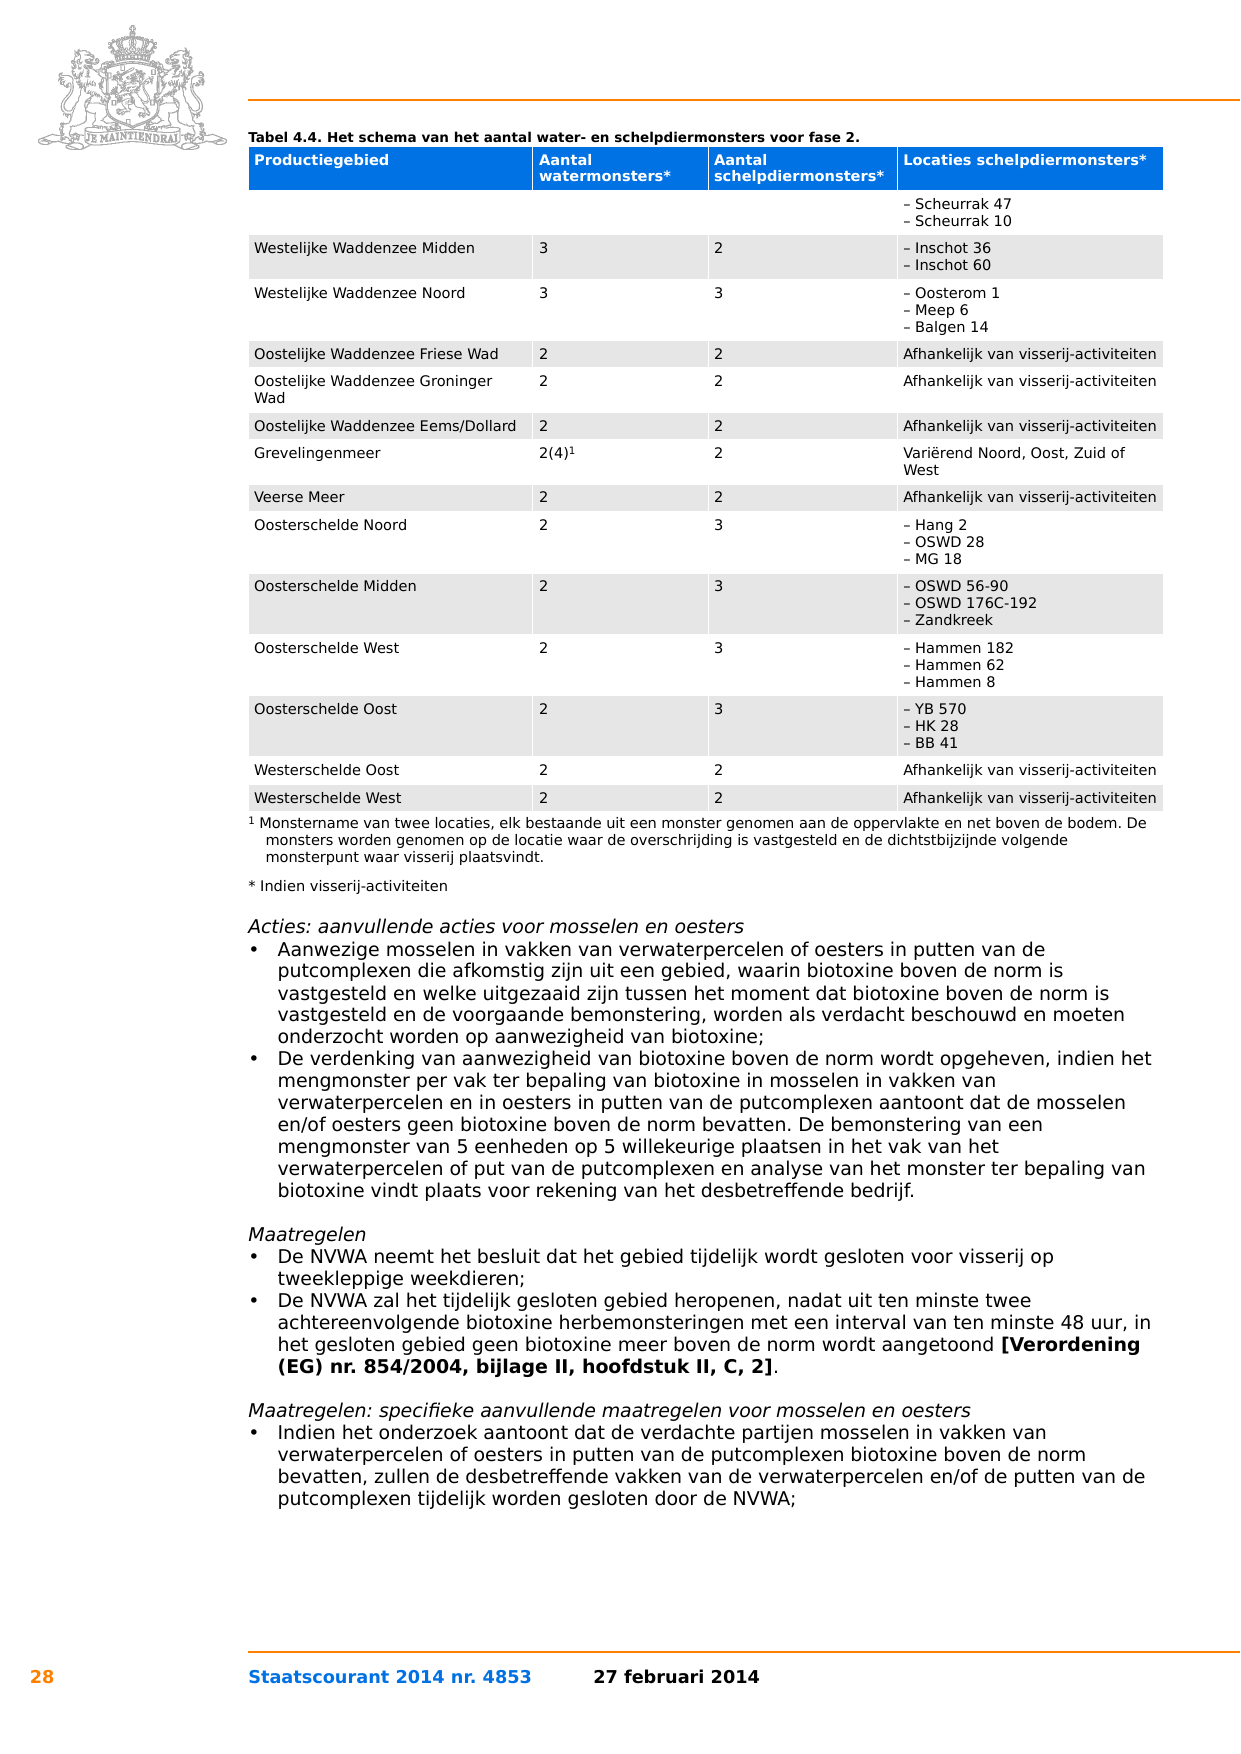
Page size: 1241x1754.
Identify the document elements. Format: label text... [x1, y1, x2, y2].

table_cell 2(4)1 [533, 440, 708, 484]
table_cell Oostelijke Waddenzee Groninger Wad [249, 369, 532, 412]
table_cell Variërend Noord, Oost, Zuid of West [898, 440, 1163, 484]
table_cell 2 [709, 235, 897, 279]
table_cell Oosterschelde Oost [249, 696, 532, 756]
table_cell 1 Monstername van twee locaties, elk bestaande uit een monster genomen aan de oppervlakte en net boven de bodem. De monsters worden genomen op de locatie waar de overschrijding is vastgesteld en de dichtstbijzijnde volgende monsterpunt waar visserij plaatsvindt. * Indien visserij-activiteiten [248, 812, 1163, 894]
table_cell Oosterschelde West [249, 635, 532, 695]
subtitle Acties: aanvullende acties voor mosselen en oesters [248, 916, 1163, 938]
table_cell 2 [533, 696, 708, 756]
table_cell Oosterschelde Midden [249, 574, 532, 634]
table_cell 3 [709, 574, 897, 634]
table_cell 3 [709, 696, 897, 756]
table_cell 2 [709, 785, 897, 811]
table_cell 2 [533, 413, 708, 439]
table_cell Aantal schelpdiermonsters* [709, 147, 897, 190]
table_cell Oostelijke Waddenzee Eems/Dollard [249, 413, 532, 439]
picture [38, 25, 227, 150]
table_cell Aantal watermonsters* [533, 147, 708, 190]
table_cell Westerschelde Oost [249, 758, 532, 784]
table_cell – YB 570 – HK 28 – BB 41 [898, 696, 1163, 756]
table_cell 2 [533, 512, 708, 572]
table_cell [709, 191, 897, 234]
table_cell Afhankelijk van visserij-activiteiten [898, 485, 1163, 511]
table_cell Veerse Meer [249, 485, 532, 511]
table_cell 2 [709, 369, 897, 412]
table_cell Westelijke Waddenzee Midden [249, 235, 532, 279]
table_cell Productiegebied [249, 147, 532, 190]
text • Aanwezige mosselen in vakken van verwaterpercelen of oesters in putten van de putcomplexen die afkomstig zijn uit een gebied, waarin biotoxine boven de norm is vastgesteld en welke uitgezaaid zijn tussen het moment dat biotoxine boven de norm is vastgesteld en de voorgaande bemonstering, worden als verdacht beschouwd en moeten onderzocht worden op aanwezigheid van biotoxine; [248, 938, 1163, 1048]
table_cell 3 [709, 280, 897, 340]
table_cell 2 [709, 440, 897, 484]
table_cell Oostelijke Waddenzee Friese Wad [249, 341, 532, 367]
table_cell Westerschelde West [249, 785, 532, 811]
table_cell Afhankelijk van visserij-activiteiten [898, 413, 1163, 439]
table_cell 2 [709, 341, 897, 367]
table_cell 3 [533, 235, 708, 279]
table_cell 2 [533, 785, 708, 811]
table_cell – Scheurrak 47 – Scheurrak 10 [898, 191, 1163, 234]
text • De verdenking van aanwezigheid van biotoxine boven de norm wordt opgeheven, indien het mengmonster per vak ter bepaling van biotoxine in mosselen in vakken van verwaterpercelen en in oesters in putten van de putcomplexen aantoont dat de mosselen en/of oesters geen biotoxine boven de norm bevatten. De bemonstering van een mengmonster van 5 eenheden op 5 willekeurige plaatsen in het vak van het verwaterpercelen of put van de putcomplexen en analyse van het monster ter bepaling van biotoxine vindt plaats voor rekening van het desbetreffende bedrijf. [248, 1048, 1163, 1202]
table_cell 2 [709, 758, 897, 784]
table_cell 2 [533, 485, 708, 511]
table_cell 2 [533, 369, 708, 412]
table_cell Afhankelijk van visserij-activiteiten [898, 758, 1163, 784]
table_cell 2 [709, 485, 897, 511]
table_cell – OSWD 56-90 – OSWD 176C-192 – Zandkreek [898, 574, 1163, 634]
subtitle Maatregelen [248, 1224, 1163, 1246]
table_cell – Hang 2 – OSWD 28 – MG 18 [898, 512, 1163, 572]
subtitle Maatregelen: specifieke aanvullende maatregelen voor mosselen en oesters [248, 1400, 1163, 1422]
table_cell 3 [709, 635, 897, 695]
table_cell 3 [533, 280, 708, 340]
text • Indien het onderzoek aantoont dat de verdachte partijen mosselen in vakken van verwaterpercelen of oesters in putten van de putcomplexen biotoxine boven de norm bevatten, zullen de desbetreffende vakken van de verwaterpercelen en/of de putten van de putcomplexen tijdelijk worden gesloten door de NVWA; [248, 1422, 1163, 1510]
text • De NVWA neemt het besluit dat het gebied tijdelijk wordt gesloten voor visserij op tweekleppige weekdieren; [248, 1246, 1163, 1290]
table_cell – Hammen 182 – Hammen 62 – Hammen 8 [898, 635, 1163, 695]
table_cell [533, 191, 708, 234]
table_cell – Inschot 36 – Inschot 60 [898, 235, 1163, 279]
table_cell Afhankelijk van visserij-activiteiten [898, 369, 1163, 412]
table_cell Afhankelijk van visserij-activiteiten [898, 341, 1163, 367]
table_cell 3 [709, 512, 897, 572]
table_cell Grevelingenmeer [249, 440, 532, 484]
table_cell [249, 191, 532, 234]
table_header Tabel 4.4. Het schema van het aantal water- en schelpdiermonsters voor fase 2. [248, 130, 1163, 146]
table_cell 2 [533, 635, 708, 695]
table_cell 2 [533, 574, 708, 634]
text • De NVWA zal het tijdelijk gesloten gebied heropenen, nadat uit ten minste twee achtereenvolgende biotoxine herbemonsteringen met een interval van ten minste 48 uur, in het gesloten gebied geen biotoxine meer boven de norm wordt aangetoond [Verordening (EG) nr. 854/2004, bijlage II, hoofdstuk II, C, 2]. [248, 1290, 1163, 1378]
table_cell 2 [533, 341, 708, 367]
table_cell 2 [533, 758, 708, 784]
table_cell 2 [709, 413, 897, 439]
table_cell Afhankelijk van visserij-activiteiten [898, 785, 1163, 811]
table_cell – Oosterom 1 – Meep 6 – Balgen 14 [898, 280, 1163, 340]
table_cell Westelijke Waddenzee Noord [249, 280, 532, 340]
table_cell Locaties schelpdiermonsters* [898, 147, 1163, 190]
table_cell Oosterschelde Noord [249, 512, 532, 572]
